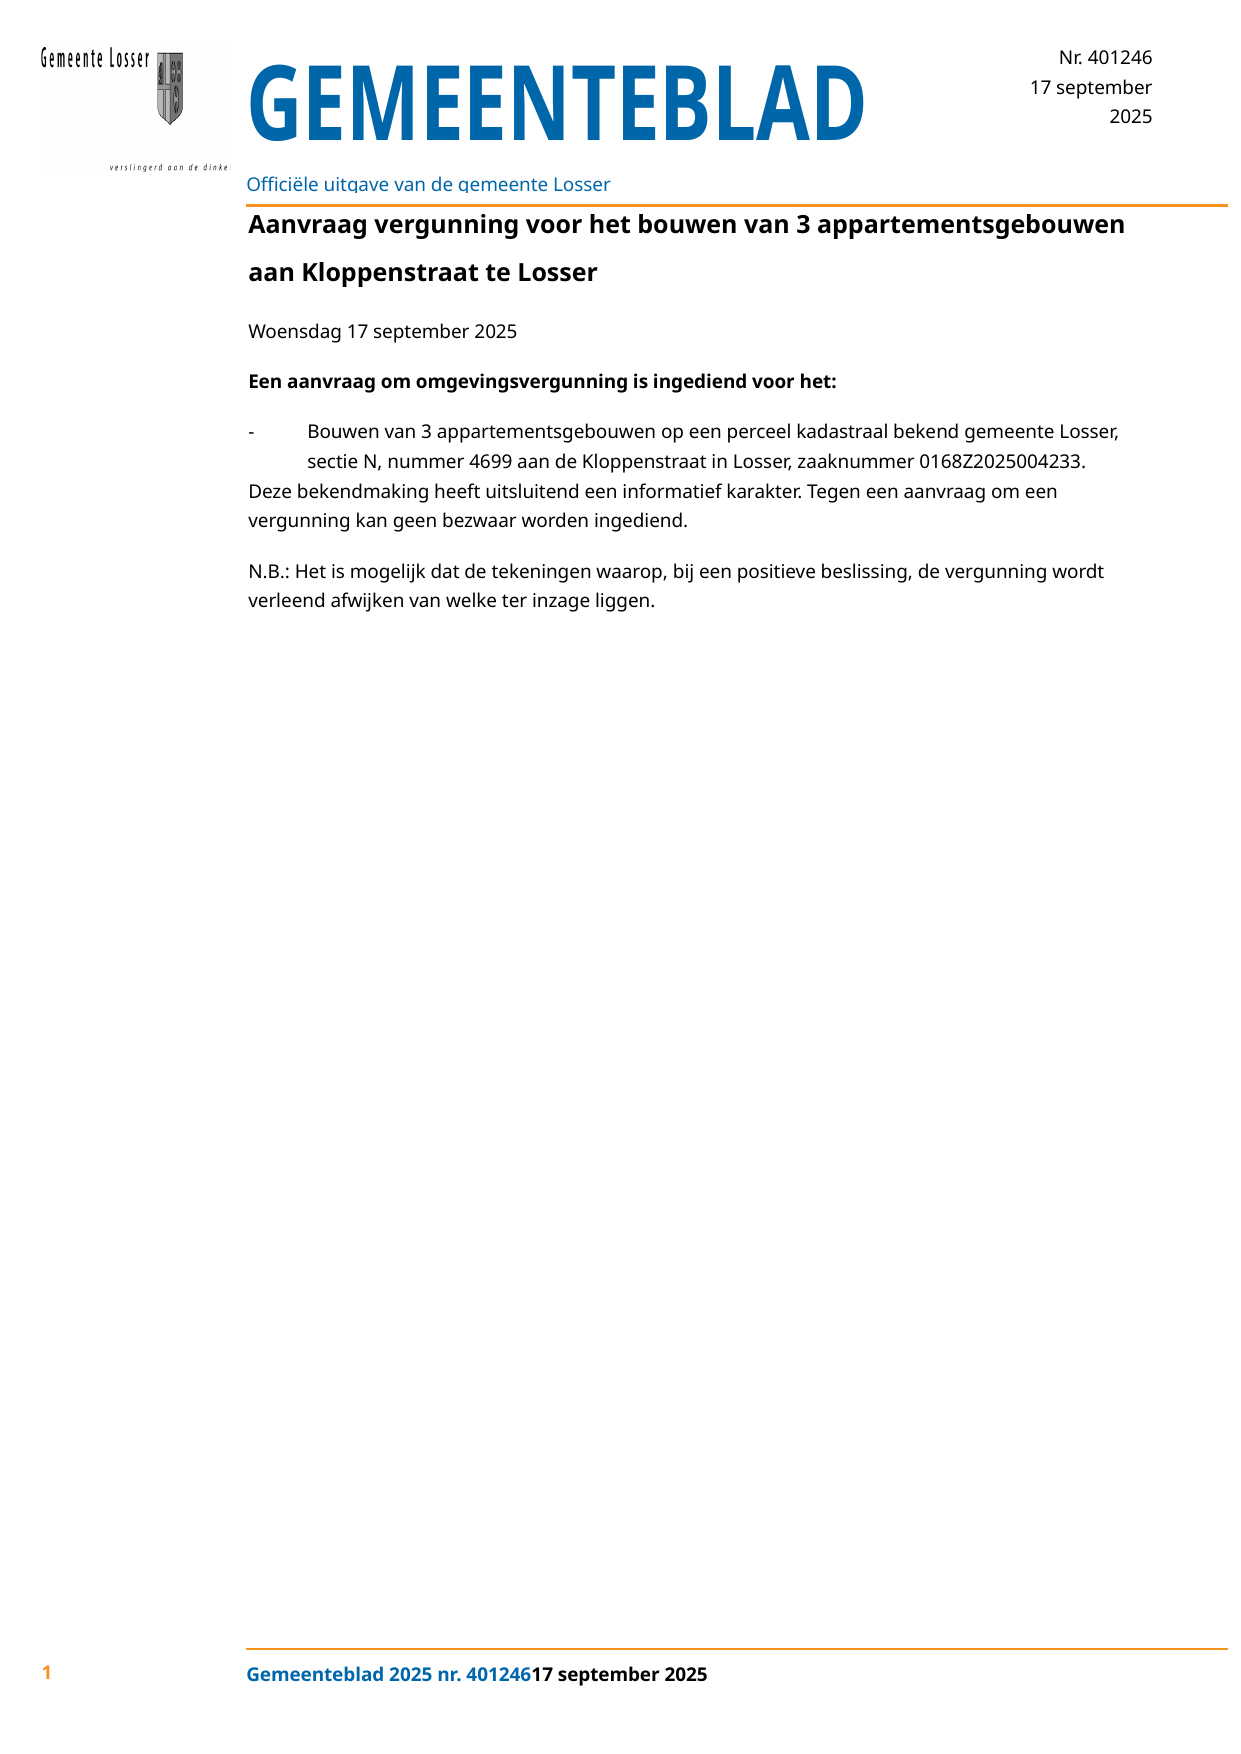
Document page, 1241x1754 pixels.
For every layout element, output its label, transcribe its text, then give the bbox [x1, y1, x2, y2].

text Woensdag 17 september 2025 [248, 318, 1152, 344]
text N.B.: Het is mogelijk dat de tekeningen waarop, bij een positieve beslissing, de vergunning wordt verleend afwijken van welke ter inzage liggen. [248, 558, 1152, 613]
list Bouwen van 3 appartementsgebouwen op een perceel kadastraal bekend gemeente Losser, sectie N, nummer 4699 aan de Kloppenstraat in Losser, zaaknummer 0168Z2025004233. [248, 419, 1152, 474]
picture [41, 47, 231, 172]
text Aanvraag vergunning voor het bouwen van 3 appartementsgebouwen aan Kloppenstraat te Losser [248, 207, 1152, 288]
text Een aanvraag om omgevingsvergunning is ingediend voor het: [248, 368, 1152, 394]
text Deze bekendmaking heeft uitsluitend een informatief karakter. Tegen een aanvraag om een vergunning kan geen bezwaar worden ingediend. [248, 478, 1152, 533]
